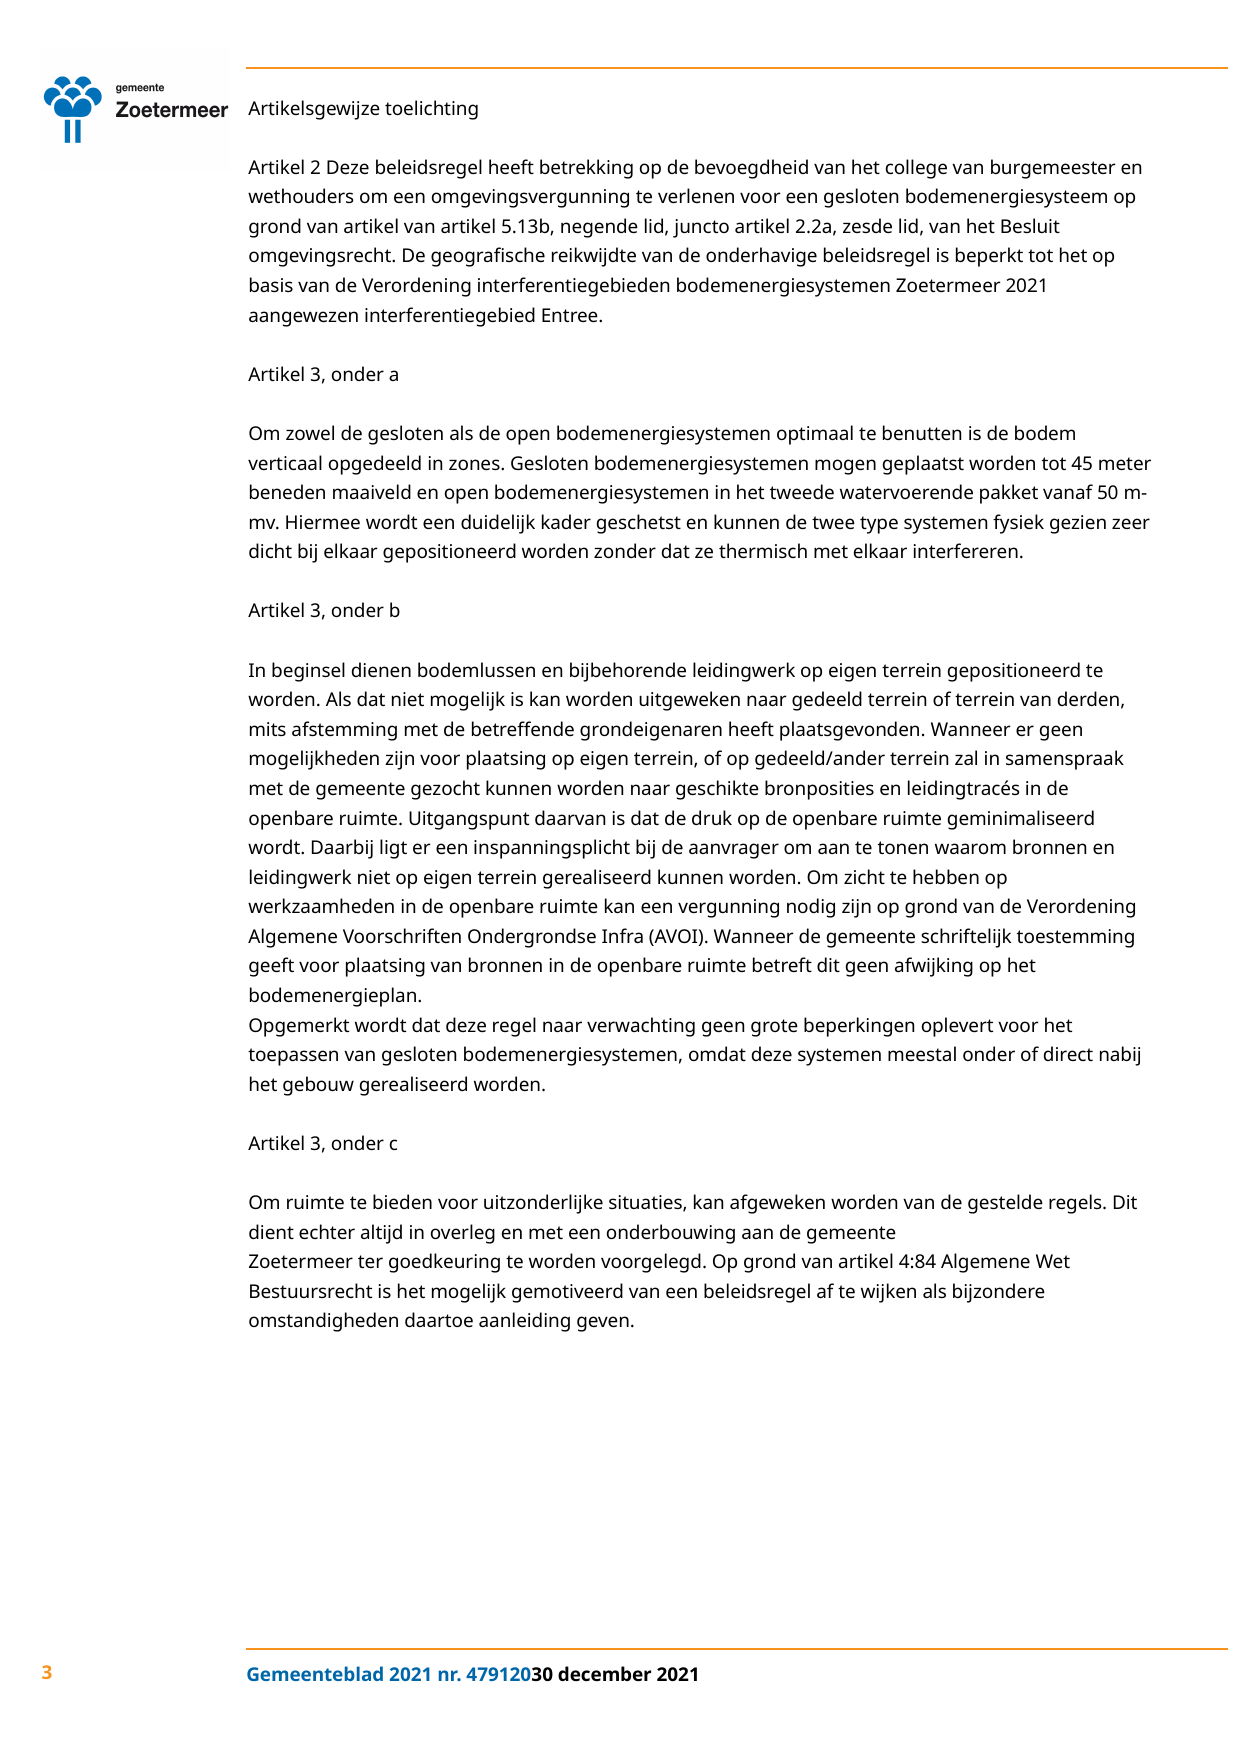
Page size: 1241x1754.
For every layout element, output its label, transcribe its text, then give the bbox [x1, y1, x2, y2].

text Artikelsgewijze toelichting [248, 95, 1152, 121]
text Artikel 3, onder c [248, 1130, 1152, 1156]
text Opgemerkt wordt dat deze regel naar verwachting geen grote beperkingen oplevert voor het toepassen van gesloten bodemenergiesystemen, omdat deze systemen meestal onder of direct nabij het gebouw gerealiseerd worden. [248, 1012, 1152, 1097]
text In beginsel dienen bodemlussen en bijbehorende leidingwerk op eigen terrein gepositioneerd te worden. Als dat niet mogelijk is kan worden uitgeweken naar gedeeld terrein of terrein van derden, mits afstemming met de betreffende grondeigenaren heeft plaatsgevonden. Wanneer er geen mogelijkheden zijn voor plaatsing op eigen terrein, of op gedeeld/ander terrein zal in samenspraak met de gemeente gezocht kunnen worden naar geschikte bronposities en leidingtracés in de openbare ruimte. Uitgangspunt daarvan is dat de druk op de openbare ruimte geminimaliseerd wordt. Daarbij ligt er een inspanningsplicht bij de aanvrager om aan te tonen waarom bronnen en leidingwerk niet op eigen terrein gerealiseerd kunnen worden. Om zicht te hebben op werkzaamheden in de openbare ruimte kan een vergunning nodig zijn op grond van de Verordening Algemene Voorschriften Ondergrondse Infra (AVOI). Wanneer de gemeente schriftelijk toestemming geeft voor plaatsing van bronnen in de openbare ruimte betreft dit geen afwijking op het bodemenergieplan. [248, 657, 1152, 1008]
text Artikel 2 Deze beleidsregel heeft betrekking op de bevoegdheid van het college van burgemeester en wethouders om een omgevingsvergunning te verlenen voor een gesloten bodemenergiesysteem op grond van artikel van artikel 5.13b, negende lid, juncto artikel 2.2a, zesde lid, van het Besluit omgevingsrecht. De geografische reikwijdte van de onderhavige beleidsregel is beperkt tot het op basis van de Verordening interferentiegebieden bodemenergiesystemen Zoetermeer 2021 aangewezen interferentiegebied Entree. [248, 154, 1152, 328]
text Om ruimte te bieden voor uitzonderlijke situaties, kan afgeweken worden van de gestelde regels. Dit dient echter altijd in overleg en met een onderbouwing aan de gemeente [248, 1189, 1152, 1245]
text Om zowel de gesloten als de open bodemenergiesystemen optimaal te benutten is de bodem verticaal opgedeeld in zones. Gesloten bodemenergiesystemen mogen geplaatst worden tot 45 meter beneden maaiveld en open bodemenergiesystemen in het tweede watervoerende pakket vanaf 50 m-mv. Hiermee wordt een duidelijk kader geschetst en kunnen de twee type systemen fysiek gezien zeer dicht bij elkaar gepositioneerd worden zonder dat ze thermisch met elkaar interfereren. [248, 420, 1152, 564]
picture [41, 47, 231, 172]
text Artikel 3, onder b [248, 598, 1152, 623]
text Artikel 3, onder a [248, 361, 1152, 387]
text Zoetermeer ter goedkeuring te worden voorgelegd. Op grond van artikel 4:84 Algemene Wet Bestuursrecht is het mogelijk gemotiveerd van een beleidsregel af te wijken als bijzondere omstandigheden daartoe aanleiding geven. [248, 1248, 1152, 1333]
